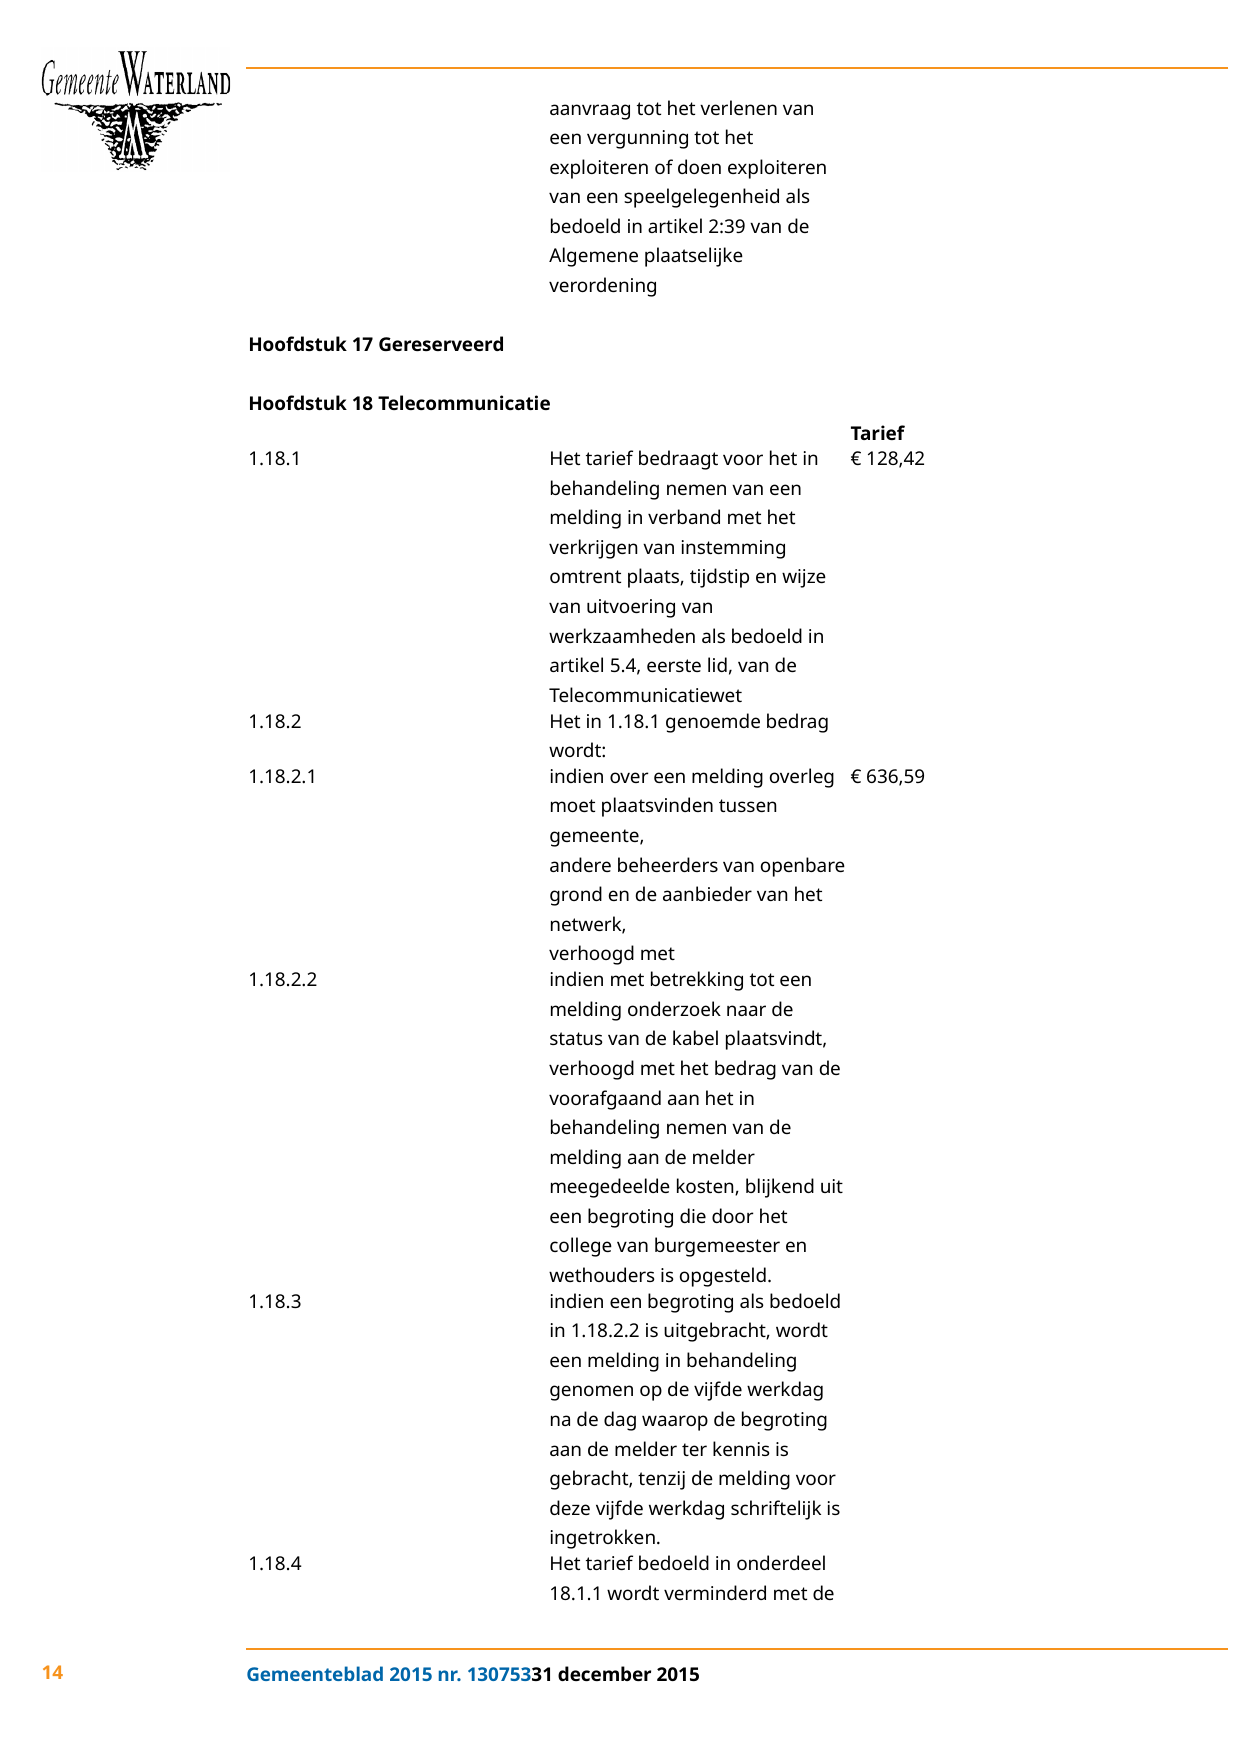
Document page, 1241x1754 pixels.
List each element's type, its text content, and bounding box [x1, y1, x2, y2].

text Hoofdstuk 17 Gereserveerd [248, 331, 1152, 357]
table_cell Het tarief bedraagt voor het in behandeling nemen van een melding in verband met het verkrijgen van instemming omtrent plaats, tijdstip en wijze van uitvoering van werkzaamheden als bedoeld in artikel 5.4, eerste lid, van de Telecommunicatiewet [549, 445, 850, 708]
table_header [549, 420, 850, 445]
table_cell 1.18.3 [248, 1288, 549, 1550]
picture [41, 47, 231, 172]
table_cell aanvraag tot het verlenen van een vergunning tot het exploiteren of doen exploiteren van een speelgelegenheid als bedoeld in artikel 2:39 van de Algemene plaatselijke verordening [549, 95, 850, 298]
table_cell indien met betrekking tot een melding onderzoek naar de status van de kabel plaatsvindt, verhoogd met het bedrag van de voorafgaand aan het in behandeling nemen van de melding aan de melder meegedeelde kosten, blijkend uit een begroting die door het college van burgemeester en wethouders is opgesteld. [549, 966, 850, 1288]
table_cell € 128,42 [850, 445, 1152, 708]
table_cell 1.18.2.2 [248, 966, 549, 1288]
table_cell 1.18.1 [248, 445, 549, 708]
table_cell 1.18.4 [248, 1550, 549, 1606]
table_cell [248, 95, 549, 298]
table_cell Het tarief bedoeld in onderdeel 18.1.1 wordt verminderd met de [549, 1550, 850, 1606]
text Hoofdstuk 18 Telecommunicatie [248, 390, 1152, 416]
table_cell Het in 1.18.1 genoemde bedrag wordt: [549, 708, 850, 763]
table_cell indien over een melding overleg moet plaatsvinden tussen gemeente, andere beheerders van openbare grond en de aanbieder van het netwerk, verhoogd met [549, 763, 850, 966]
table_cell € 636,59 [850, 763, 1152, 966]
table_cell [850, 708, 1152, 763]
table_cell [850, 95, 1152, 298]
table_cell 1.18.2 [248, 708, 549, 763]
table_header [248, 420, 549, 445]
table_cell 1.18.2.1 [248, 763, 549, 966]
table_cell indien een begroting als bedoeld in 1.18.2.2 is uitgebracht, wordt een melding in behandeling genomen op de vijfde werkdag na de dag waarop de begroting aan de melder ter kennis is gebracht, tenzij de melding voor deze vijfde werkdag schriftelijk is ingetrokken. [549, 1288, 850, 1550]
table_header Tarief [850, 420, 1152, 445]
